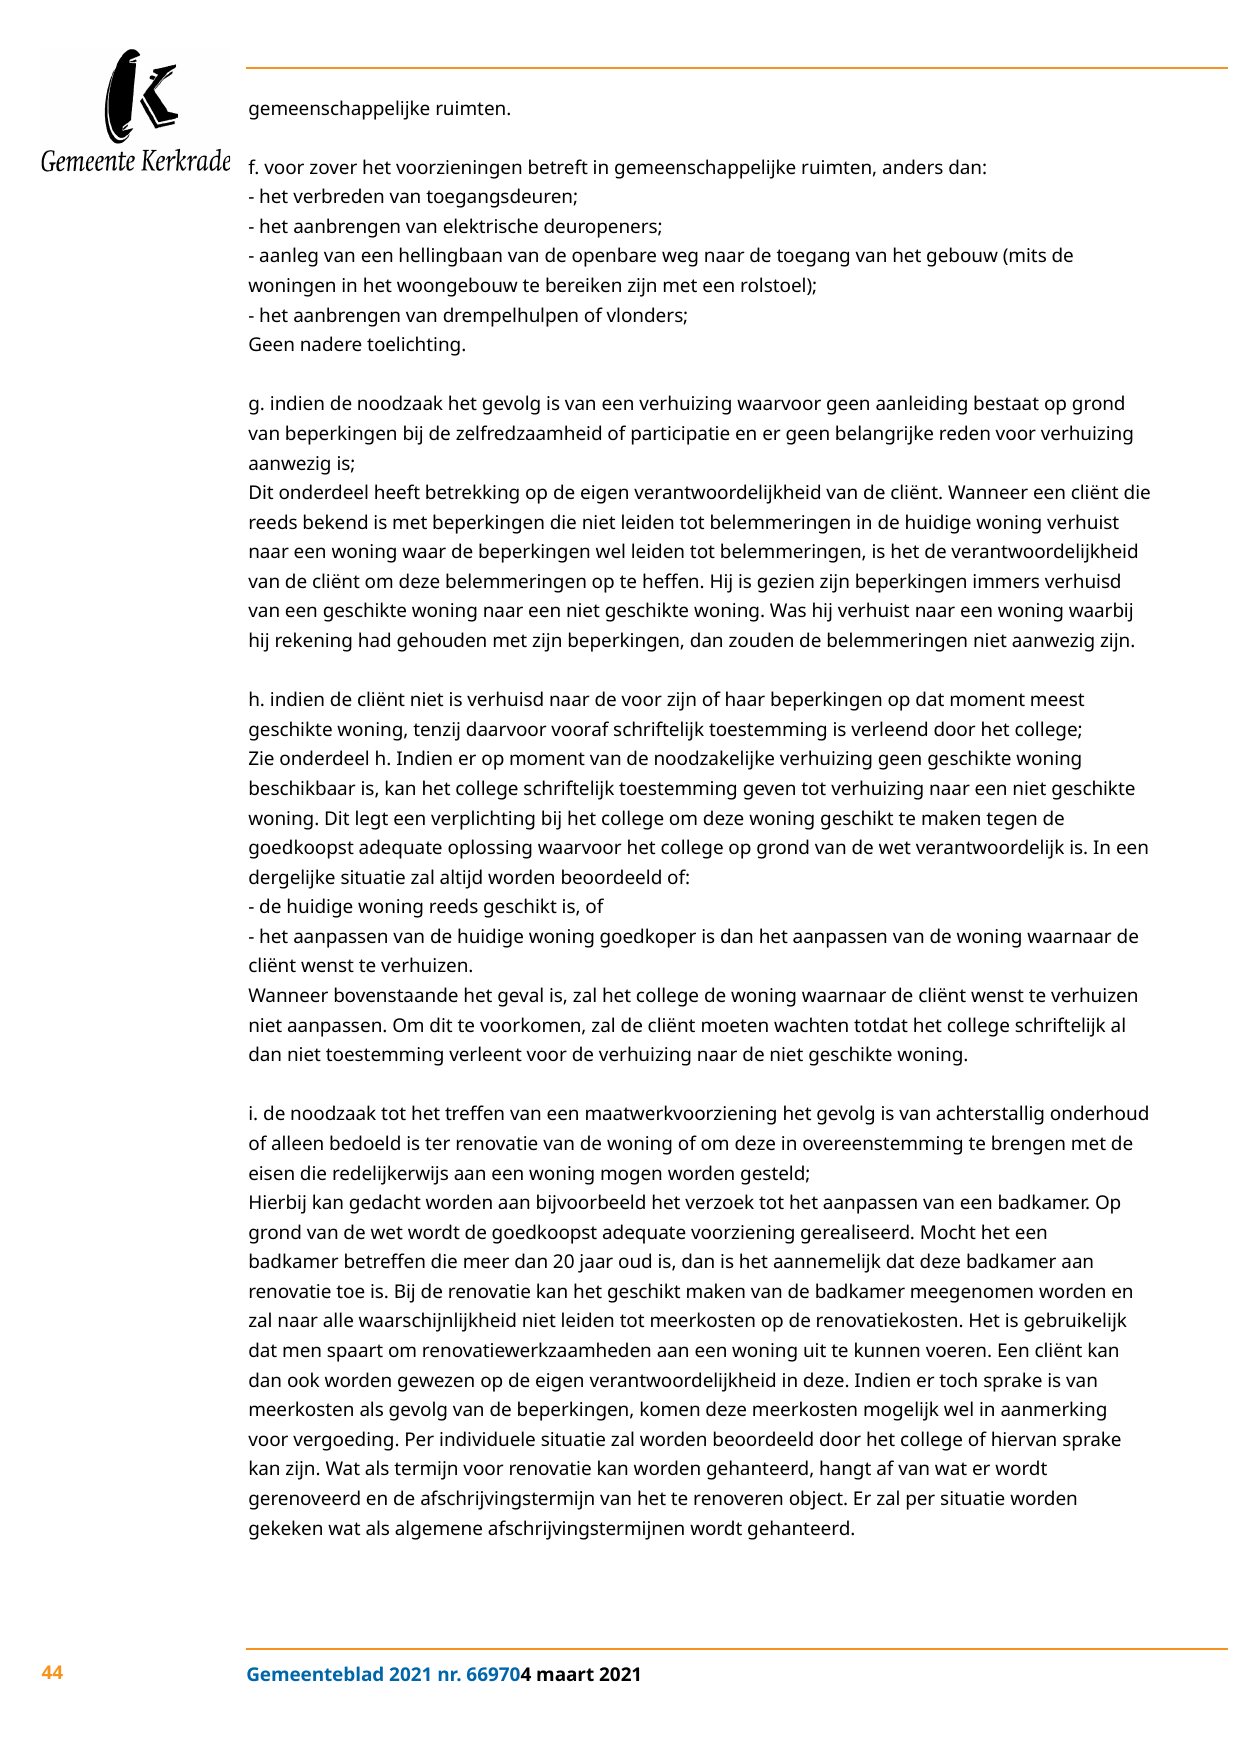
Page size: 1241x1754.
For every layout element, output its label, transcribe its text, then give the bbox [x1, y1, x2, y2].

text i. de noodzaak tot het treffen van een maatwerkvoorziening het gevolg is van achterstallig onderhoud of alleen bedoeld is ter renovatie van de woning of om deze in overeenstemming te brengen met de eisen die redelijkerwijs aan een woning mogen worden gesteld; [248, 1101, 1152, 1186]
text - het aanpassen van de huidige woning goedkoper is dan het aanpassen van de woning waarnaar de cliënt wenst te verhuizen. [248, 923, 1152, 978]
text grond van de wet wordt de goedkoopst adequate voorziening gerealiseerd. Mocht het een [248, 1219, 1152, 1245]
text Dit onderdeel heeft betrekking op de eigen verantwoordelijkheid van de cliënt. Wanneer een cliënt die reeds bekend is met beperkingen die niet leiden tot belemmeringen in de huidige woning verhuist naar een woning waar de beperkingen wel leiden tot belemmeringen, is het de verantwoordelijkheid van de cliënt om deze belemmeringen op te heffen. Hij is gezien zijn beperkingen immers verhuisd van een geschikte woning naar een niet geschikte woning. Was hij verhuist naar een woning waarbij hij rekening had gehouden met zijn beperkingen, dan zouden de belemmeringen niet aanwezig zijn. [248, 479, 1152, 653]
text gemeenschappelijke ruimten. [248, 95, 1152, 121]
text - het aanbrengen van elektrische deuropeners; [248, 213, 1152, 239]
text Geen nadere toelichting. [248, 331, 1152, 357]
text Hierbij kan gedacht worden aan bijvoorbeeld het verzoek tot het aanpassen van een badkamer. Op [248, 1189, 1152, 1215]
text h. indien de cliënt niet is verhuisd naar de voor zijn of haar beperkingen op dat moment meest geschikte woning, tenzij daarvoor vooraf schriftelijk toestemming is verleend door het college; [248, 686, 1152, 742]
text - het verbreden van toegangsdeuren; [248, 183, 1152, 209]
text - aanleg van een hellingbaan van de openbare weg naar de toegang van het gebouw (mits de woningen in het woongebouw te bereiken zijn met een rolstoel); [248, 243, 1152, 298]
text f. voor zover het voorzieningen betreft in gemeenschappelijke ruimten, anders dan: [248, 154, 1152, 180]
text - het aanbrengen van drempelhulpen of vlonders; [248, 302, 1152, 328]
text g. indien de noodzaak het gevolg is van een verhuizing waarvoor geen aanleiding bestaat op grond van beperkingen bij de zelfredzaamheid of participatie en er geen belangrijke reden voor verhuizing aanwezig is; [248, 391, 1152, 476]
picture [41, 47, 231, 172]
text Zie onderdeel h. Indien er op moment van de noodzakelijke verhuizing geen geschikte woning beschikbaar is, kan het college schriftelijk toestemming geven tot verhuizing naar een niet geschikte woning. Dit legt een verplichting bij het college om deze woning geschikt te maken tegen de goedkoopst adequate oplossing waarvoor het college op grond van de wet verantwoordelijk is. In een dergelijke situatie zal altijd worden beoordeeld of: [248, 746, 1152, 890]
text Wanneer bovenstaande het geval is, zal het college de woning waarnaar de cliënt wenst te verhuizen niet aanpassen. Om dit te voorkomen, zal de cliënt moeten wachten totdat het college schriftelijk al dan niet toestemming verleent voor de verhuizing naar de niet geschikte woning. [248, 982, 1152, 1067]
text badkamer betreffen die meer dan 20 jaar oud is, dan is het aannemelijk dat deze badkamer aan renovatie toe is. Bij de renovatie kan het geschikt maken van de badkamer meegenomen worden en zal naar alle waarschijnlijkheid niet leiden tot meerkosten op de renovatiekosten. Het is gebruikelijk dat men spaart om renovatiewerkzaamheden aan een woning uit te kunnen voeren. Een cliënt kan dan ook worden gewezen op de eigen verantwoordelijkheid in deze. Indien er toch sprake is van meerkosten als gevolg van de beperkingen, komen deze meerkosten mogelijk wel in aanmerking voor vergoeding. Per individuele situatie zal worden beoordeeld door het college of hiervan sprake kan zijn. Wat als termijn voor renovatie kan worden gehanteerd, hangt af van wat er wordt gerenoveerd en de afschrijvingstermijn van het te renoveren object. Er zal per situatie worden gekeken wat als algemene afschrijvingstermijnen wordt gehanteerd. [248, 1248, 1152, 1541]
text - de huidige woning reeds geschikt is, of [248, 893, 1152, 919]
